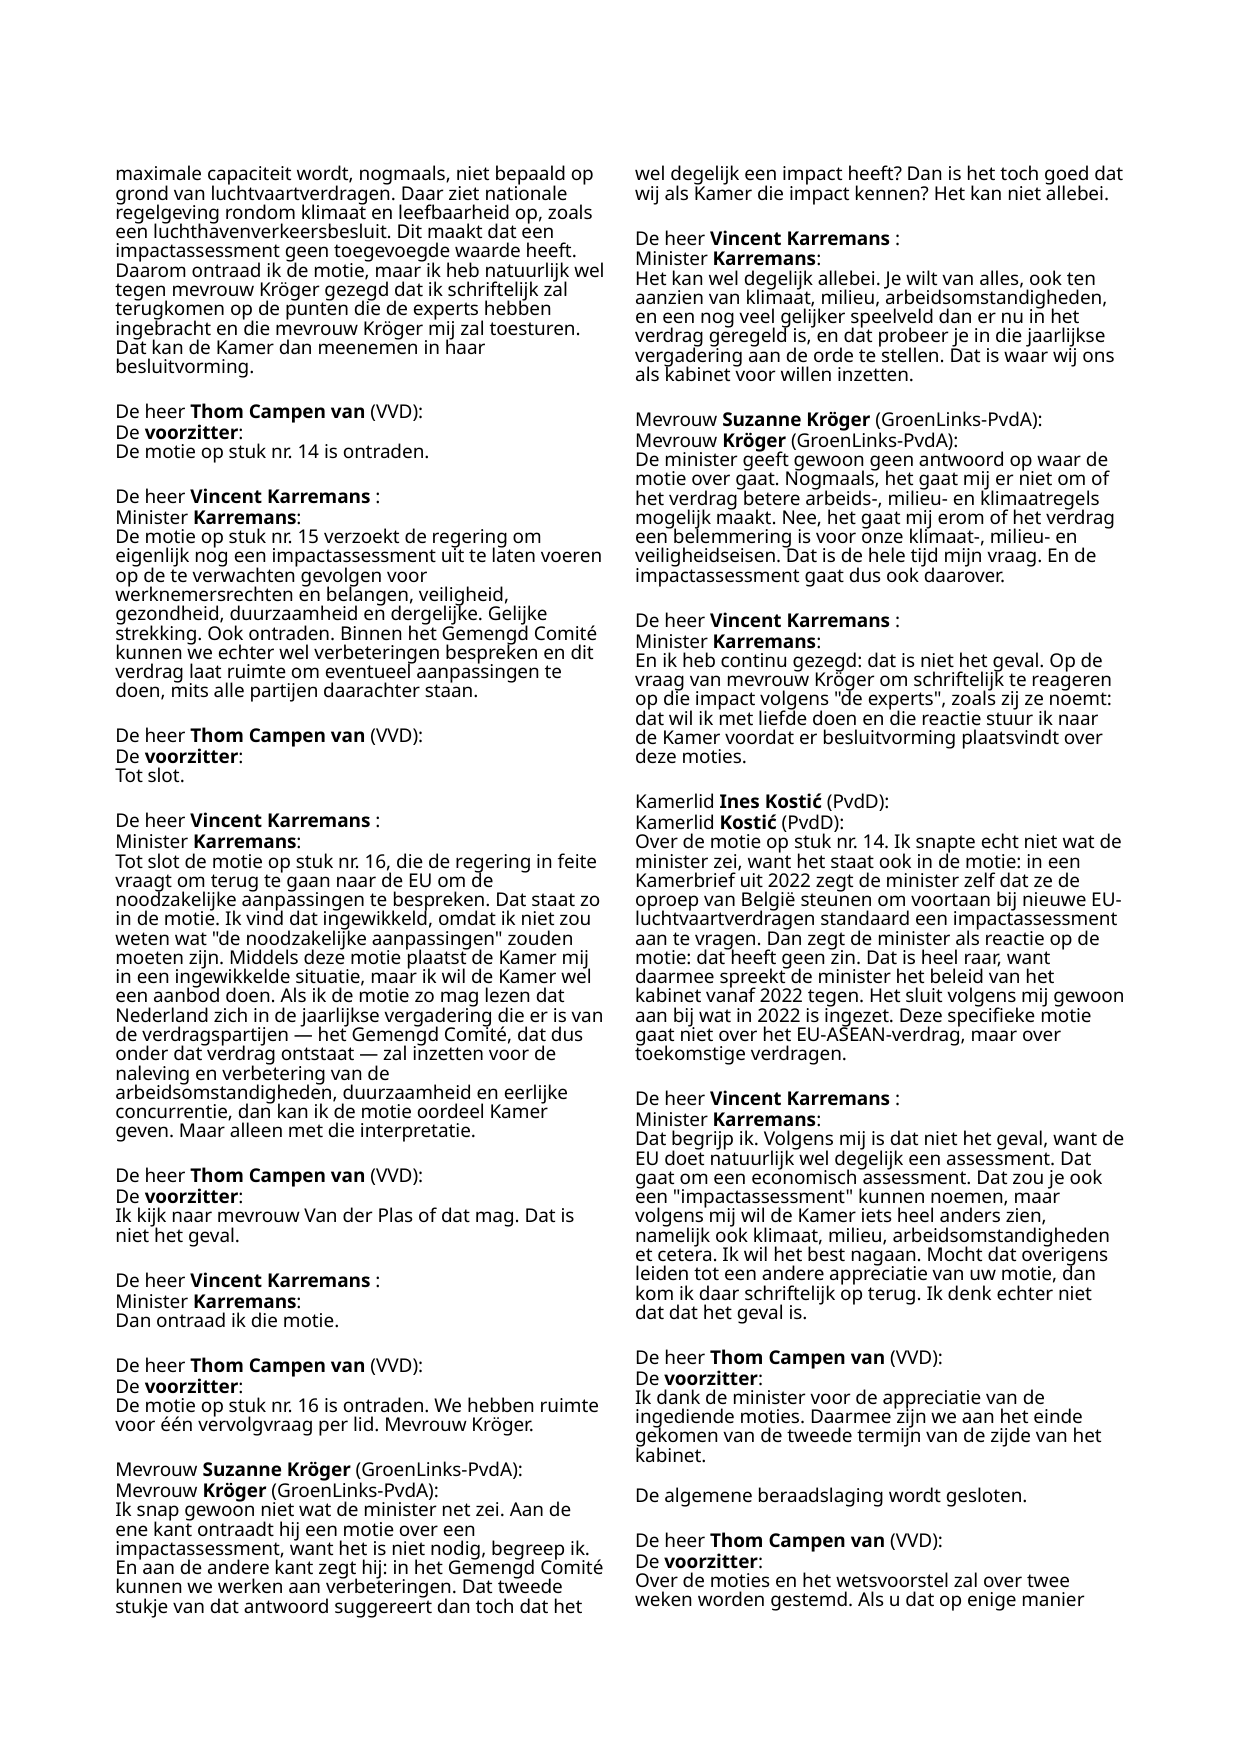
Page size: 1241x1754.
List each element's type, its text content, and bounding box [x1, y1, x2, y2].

text Minister Karremans: [115, 509, 605, 528]
text De voorzitter: [115, 748, 605, 767]
text De heer Thom Campen van (VVD): [635, 1344, 1125, 1370]
text De voorzitter: [635, 1553, 1125, 1572]
text Tot slot. [115, 767, 605, 787]
text De heer Vincent Karremans : [635, 1085, 1125, 1111]
text Dat begrijp ik. Volgens mij is dat niet het geval, want de EU doet natuurlijk wel degelijk een assessment. Dat gaat om een economisch assessment. Dat zou je ook een "impactassessment" kunnen noemen, maar volgens mij wil de Kamer iets heel anders zien, namelijk ook klimaat, milieu, arbeidsomstandigheden et cetera. Ik wil het best nagaan. Mocht dat overigens leiden tot een andere appreciatie van uw motie, dan kom ik daar schriftelijk op terug. Ik denk echter niet dat dat het geval is. [635, 1130, 1125, 1323]
text En ik heb continu gezegd: dat is niet het geval. Op de vraag van mevrouw Kröger om schriftelijk te reageren op die impact volgens "de experts", zoals zij ze noemt: dat wil ik met liefde doen en die reactie stuur ik naar de Kamer voordat er besluitvorming plaatsvindt over deze moties. [635, 652, 1125, 767]
text De voorzitter: [115, 424, 605, 443]
text Het kan wel degelijk allebei. Je wilt van alles, ook ten aanzien van klimaat, milieu, arbeidsomstandigheden, en een nog veel gelijker speelveld dan er nu in het verdrag geregeld is, en dat probeer je in die jaarlijkse vergadering aan de orde te stellen. Dat is waar wij ons als kabinet voor willen inzetten. [635, 270, 1125, 385]
text Minister Karremans: [635, 250, 1125, 270]
text Minister Karremans: [635, 1111, 1125, 1130]
text Ik dank de minister voor de appreciatie van de ingediende moties. Daarmee zijn we aan het einde gekomen van de tweede termijn van de zijde van het kabinet. [635, 1389, 1125, 1466]
text De heer Vincent Karremans : [635, 607, 1125, 633]
text Kamerlid Ines Kostić (PvdD): [635, 788, 1125, 814]
text De heer Thom Campen van (VVD): [115, 398, 605, 424]
text De voorzitter: [115, 1378, 605, 1397]
text De heer Vincent Karremans : [115, 1267, 605, 1293]
text De motie op stuk nr. 16 is ontraden. We hebben ruimte voor één vervolgvraag per lid. Mevrouw Kröger. [115, 1397, 605, 1436]
text De heer Thom Campen van (VVD): [635, 1527, 1125, 1553]
text Ik kijk naar mevrouw Van der Plas of dat mag. Dat is niet het geval. [115, 1207, 605, 1246]
text Kamerlid Kostić (PvdD): [635, 814, 1125, 833]
text Over de moties en het wetsvoorstel zal over twee weken worden gestemd. Als u dat op enige manier [635, 1572, 1125, 1610]
text Ik snap gewoon niet wat de minister net zei. Aan de ene kant ontraadt hij een motie over een impactassessment, want het is niet nodig, begreep ik. En aan de andere kant zegt hij: in het Gemengd Comité kunnen we werken aan verbeteringen. Dat tweede stukje van dat antwoord suggereert dan toch dat het [115, 1501, 605, 1617]
text wel degelijk een impact heeft? Dan is het toch goed dat wij als Kamer die impact kennen? Het kan niet allebei. [635, 165, 1125, 204]
text De algemene beraadslaging wordt gesloten. [635, 1487, 1125, 1506]
text De heer Thom Campen van (VVD): [115, 1162, 605, 1188]
text Mevrouw Kröger (GroenLinks-PvdA): [635, 432, 1125, 451]
text De voorzitter: [115, 1188, 605, 1207]
text De minister geeft gewoon geen antwoord op waar de motie over gaat. Nogmaals, het gaat mij er niet om of het verdrag betere arbeids-, milieu- en klimaatregels mogelijk maakt. Nee, het gaat mij erom of het verdrag een belemmering is voor onze klimaat-, milieu- en veiligheidseisen. Dat is de hele tijd mijn vraag. En de impactassessment gaat dus ook daarover. [635, 451, 1125, 586]
text Mevrouw Kröger (GroenLinks-PvdA): [115, 1482, 605, 1501]
text Dan ontraad ik die motie. [115, 1312, 605, 1331]
text De heer Vincent Karremans : [635, 225, 1125, 250]
text De heer Thom Campen van (VVD): [115, 722, 605, 748]
text maximale capaciteit wordt, nogmaals, niet bepaald op grond van luchtvaartverdragen. Daar ziet nationale regelgeving rondom klimaat en leefbaarheid op, zoals een luchthavenverkeersbesluit. Dit maakt dat een impactassessment geen toegevoegde waarde heeft. Daarom ontraad ik de motie, maar ik heb natuurlijk wel tegen mevrouw Kröger gezegd dat ik schriftelijk zal terugkomen op de punten die de experts hebben ingebracht en die mevrouw Kröger mij zal toesturen. Dat kan de Kamer dan meenemen in haar besluitvorming. [115, 165, 605, 377]
text Minister Karremans: [635, 633, 1125, 652]
text Mevrouw Suzanne Kröger (GroenLinks-PvdA): [115, 1456, 605, 1482]
text De voorzitter: [635, 1370, 1125, 1389]
text De motie op stuk nr. 15 verzoekt de regering om eigenlijk nog een impactassessment uit te laten voeren op de te verwachten gevolgen voor werknemersrechten en belangen, veiligheid, gezondheid, duurzaamheid en dergelijke. Gelijke strekking. Ook ontraden. Binnen het Gemengd Comité kunnen we echter wel verbeteringen bespreken en dit verdrag laat ruimte om eventueel aanpassingen te doen, mits alle partijen daarachter staan. [115, 528, 605, 702]
text Minister Karremans: [115, 833, 605, 853]
text Over de motie op stuk nr. 14. Ik snapte echt niet wat de minister zei, want het staat ook in de motie: in een Kamerbrief uit 2022 zegt de minister zelf dat ze de oproep van België steunen om voortaan bij nieuwe EU-luchtvaartverdragen standaard een impactassessment aan te vragen. Dan zegt de minister als reactie op de motie: dat heeft geen zin. Dat is heel raar, want daarmee spreekt de minister het beleid van het kabinet vanaf 2022 tegen. Het sluit volgens mij gewoon aan bij wat in 2022 is ingezet. Deze specifieke motie gaat niet over het EU-ASEAN-verdrag, maar over toekomstige verdragen. [635, 833, 1125, 1064]
text Tot slot de motie op stuk nr. 16, die de regering in feite vraagt om terug te gaan naar de EU om de noodzakelijke aanpassingen te bespreken. Dat staat zo in de motie. Ik vind dat ingewikkeld, omdat ik niet zou weten wat "de noodzakelijke aanpassingen" zouden moeten zijn. Middels deze motie plaatst de Kamer mij in een ingewikkelde situatie, maar ik wil de Kamer wel een aanbod doen. Als ik de motie zo mag lezen dat Nederland zich in de jaarlijkse vergadering die er is van de verdragspartijen — het Gemengd Comité, dat dus onder dat verdrag ontstaat — zal inzetten voor de naleving en verbetering van de arbeidsomstandigheden, duurzaamheid en eerlijke concurrentie, dan kan ik de motie oordeel Kamer geven. Maar alleen met die interpretatie. [115, 853, 605, 1142]
text De motie op stuk nr. 14 is ontraden. [115, 443, 605, 462]
text De heer Vincent Karremans : [115, 808, 605, 833]
text De heer Thom Campen van (VVD): [115, 1352, 605, 1378]
text Minister Karremans: [115, 1293, 605, 1312]
text Mevrouw Suzanne Kröger (GroenLinks-PvdA): [635, 406, 1125, 432]
text De heer Vincent Karremans : [115, 483, 605, 509]
